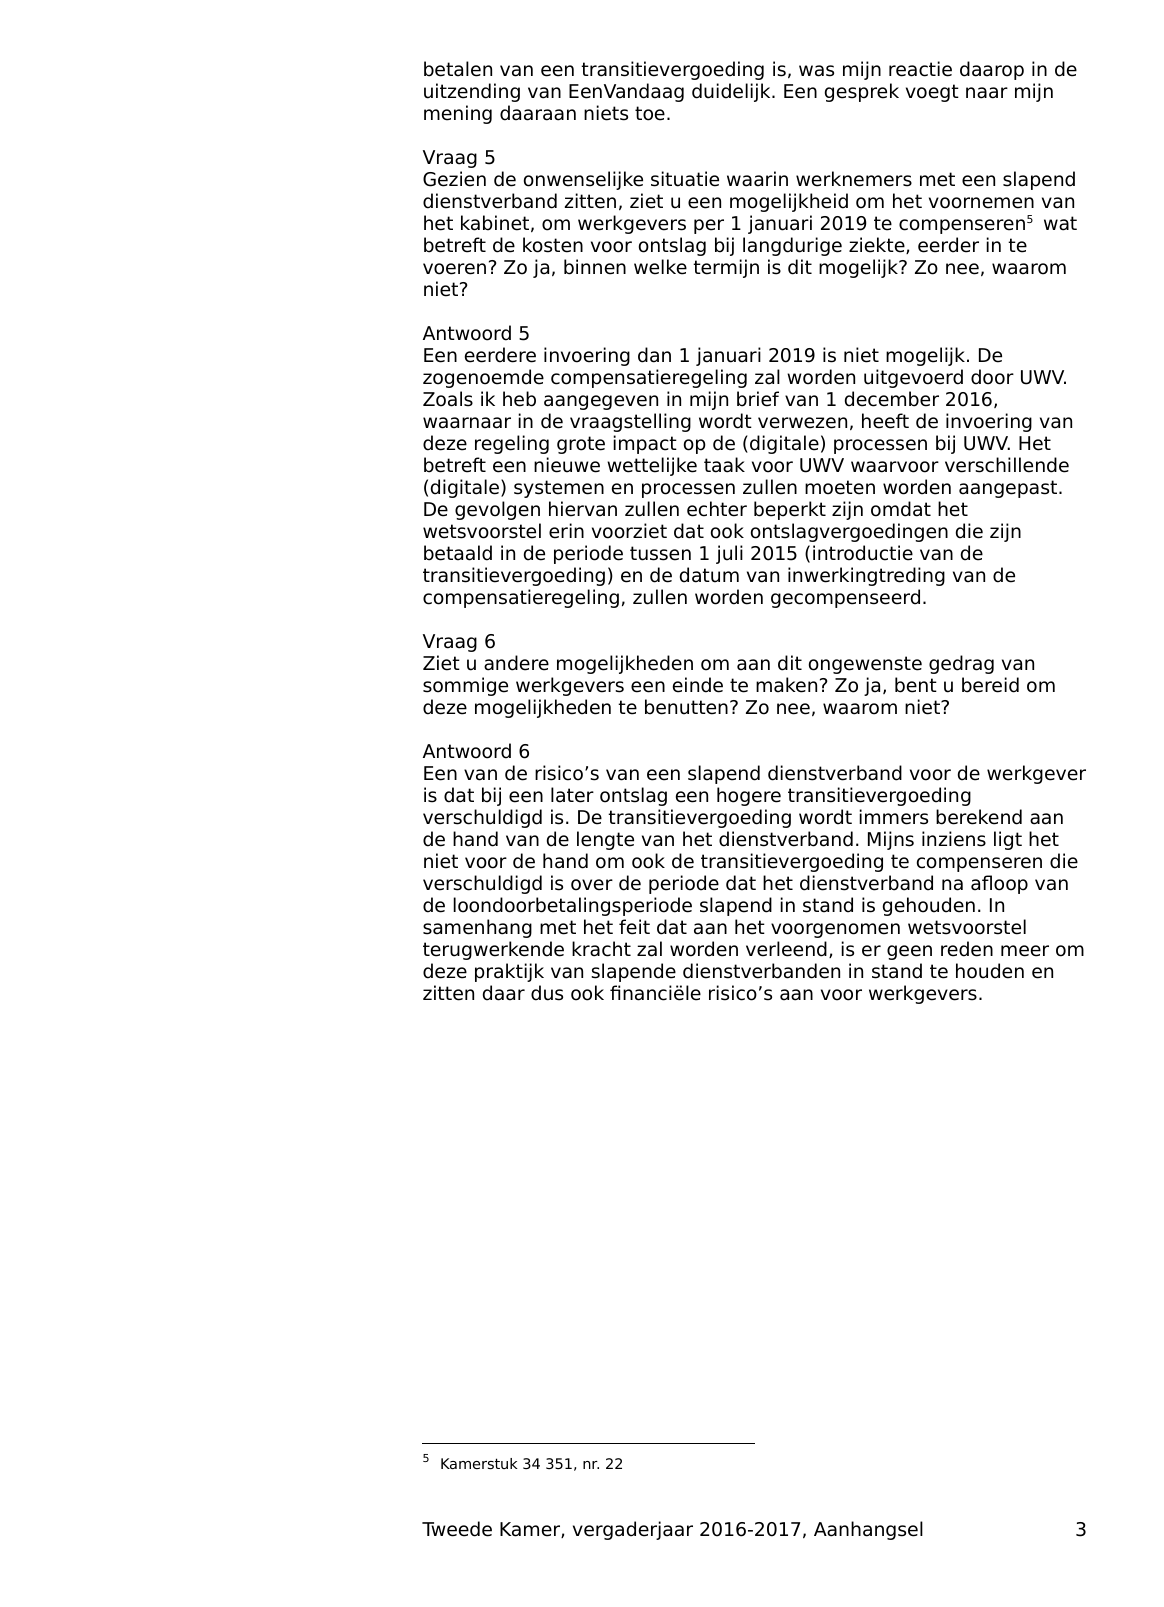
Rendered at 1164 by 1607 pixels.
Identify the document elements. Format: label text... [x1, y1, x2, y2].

text Vraag 6 [422, 631, 1087, 653]
text Antwoord 6 [422, 741, 1087, 763]
text Antwoord 5 [422, 323, 1087, 345]
text betalen van een transitievergoeding is, was mijn reactie daarop in de uitzending van EenVandaag duidelijk. Een gesprek voegt naar mijn mening daaraan niets toe. [422, 59, 1087, 125]
text Een van de risico’s van een slapend dienstverband voor de werkgever is dat bij een later ontslag een hogere transitievergoeding verschuldigd is. De transitievergoeding wordt immers berekend aan de hand van de lengte van het dienstverband. Mijns inziens ligt het niet voor de hand om ook de transitievergoeding te compenseren die verschuldigd is over de periode dat het dienstverband na afloop van de loondoorbetalingsperiode slapend in stand is gehouden. In samenhang met het feit dat aan het voorgenomen wetsvoorstel terugwerkende kracht zal worden verleend, is er geen reden meer om deze praktijk van slapende dienstverbanden in stand te houden en zitten daar dus ook financiële risico’s aan voor werkgevers. [422, 763, 1087, 1005]
text Een eerdere invoering dan 1 januari 2019 is niet mogelijk. De zogenoemde compensatieregeling zal worden uitgevoerd door UWV. Zoals ik heb aangegeven in mijn brief van 1 december 2016, waarnaar in de vraagstelling wordt verwezen, heeft de invoering van deze regeling grote impact op de (digitale) processen bij UWV. Het betreft een nieuwe wettelijke taak voor UWV waarvoor verschillende (digitale) systemen en processen zullen moeten worden aangepast. De gevolgen hiervan zullen echter beperkt zijn omdat het wetsvoorstel erin voorziet dat ook ontslagvergoedingen die zijn betaald in de periode tussen 1 juli 2015 (introductie van de transitievergoeding) en de datum van inwerkingtreding van de compensatieregeling, zullen worden gecompenseerd. [422, 345, 1087, 609]
text Vraag 5 [422, 147, 1087, 169]
text Kamerstuk 34 351, nr. 22 [422, 1452, 1087, 1474]
text Ziet u andere mogelijkheden om aan dit ongewenste gedrag van sommige werkgevers een einde te maken? Zo ja, bent u bereid om deze mogelijkheden te benutten? Zo nee, waarom niet? [422, 653, 1087, 719]
text Gezien de onwenselijke situatie waarin werknemers met een slapend dienstverband zitten, ziet u een mogelijkheid om het voornemen van het kabinet, om werkgevers per 1 januari 2019 te compenseren wat betreft de kosten voor ontslag bij langdurige ziekte, eerder in te voeren? Zo ja, binnen welke termijn is dit mogelijk? Zo nee, waarom niet? [422, 169, 1087, 301]
